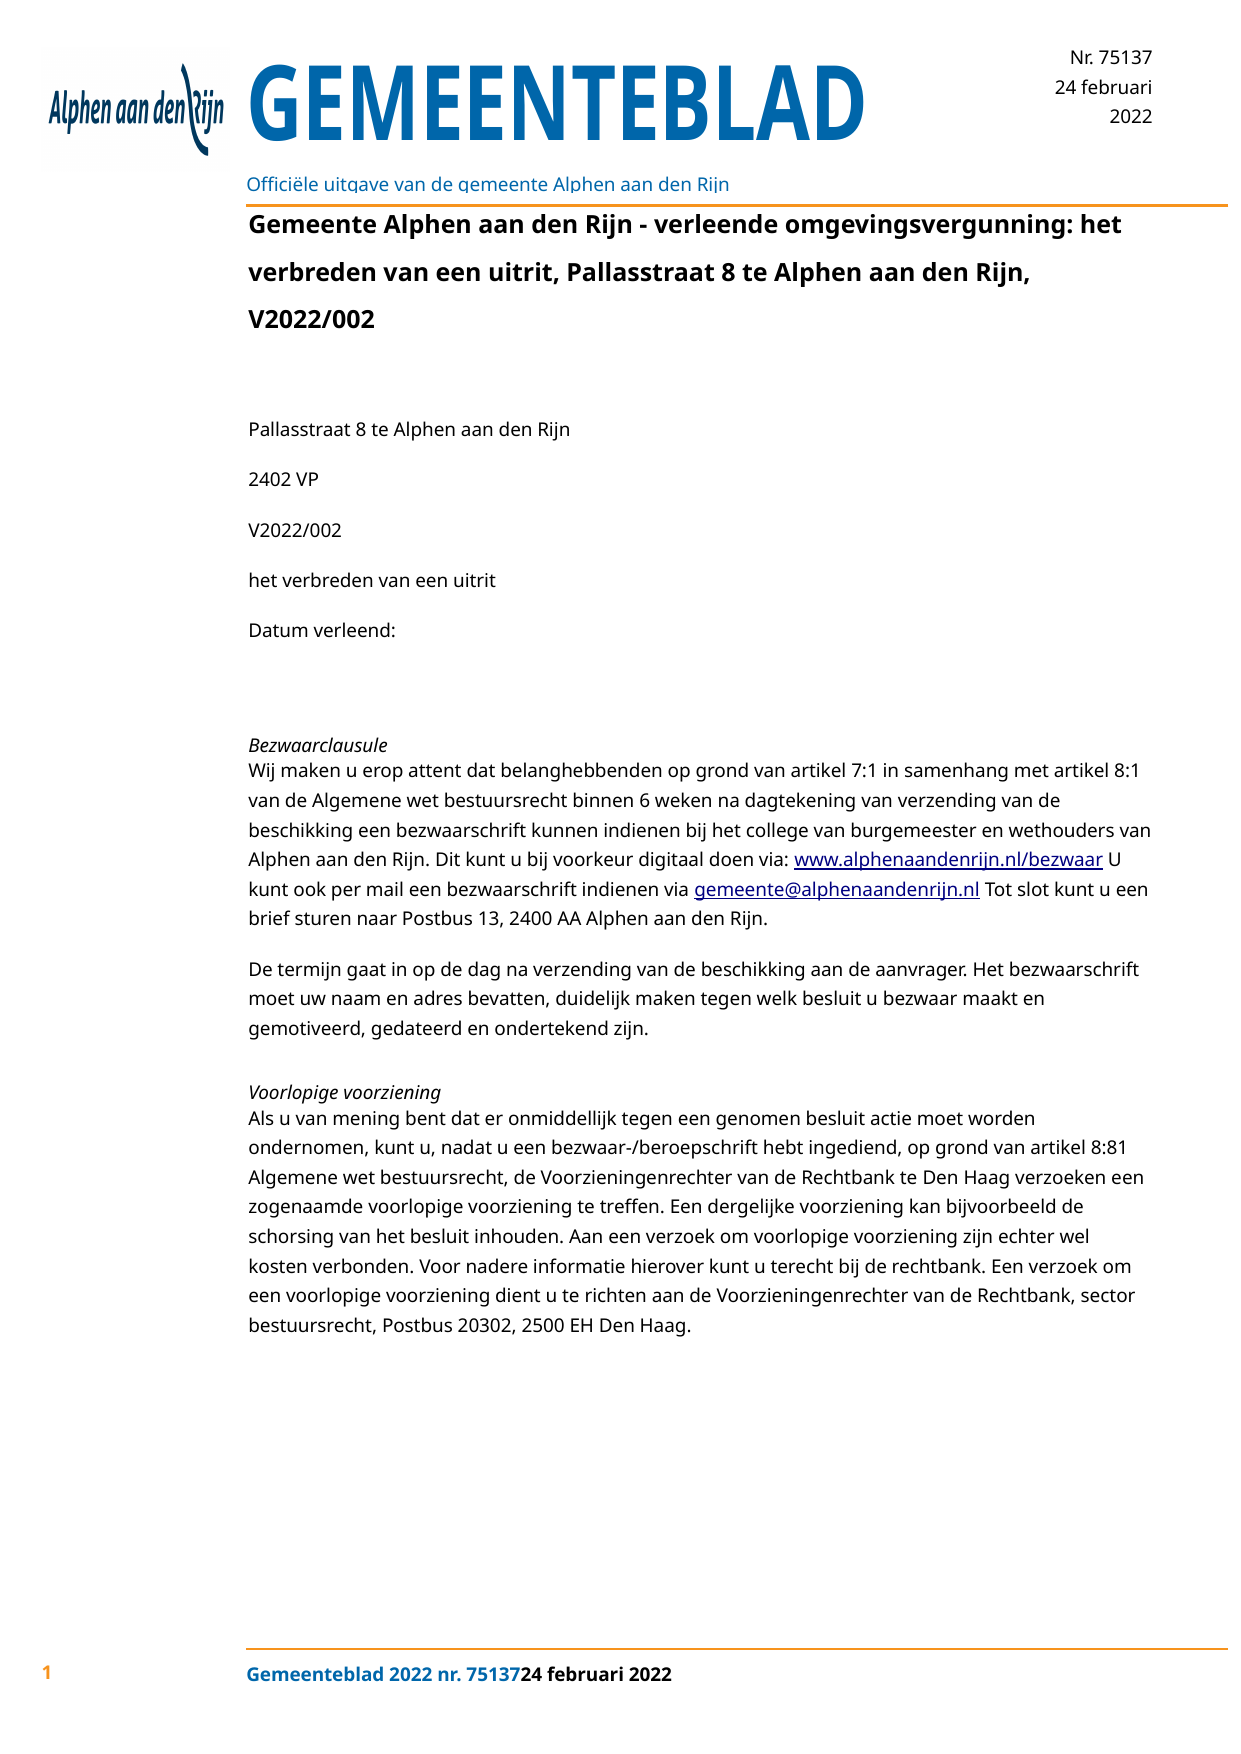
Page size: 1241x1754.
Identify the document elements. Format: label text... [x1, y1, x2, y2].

text Pallasstraat 8 te Alphen aan den Rijn [248, 416, 1152, 442]
text het verbreden van een uitrit [248, 567, 1152, 593]
text Datum verleend: [248, 618, 1152, 643]
picture [41, 47, 231, 172]
text De termijn gaat in op de dag na verzending van de beschikking aan de aanvrager. Het bezwaarschrift moet uw naam en adres bevatten, duidelijk maken tegen welk besluit u bezwaar maakt en gemotiveerd, gedateerd en ondertekend zijn. [248, 956, 1152, 1041]
text Gemeente Alphen aan den Rijn - verleende omgevingsvergunning: het verbreden van een uitrit, Pallasstraat 8 te Alphen aan den Rijn, V2022/002 [248, 207, 1152, 336]
text V2022/002 [248, 517, 1152, 542]
text Wij maken u erop attent dat belanghebbenden op grond van artikel 7:1 in samenhang met artikel 8:1 van de Algemene wet bestuursrecht binnen 6 weken na dagtekening van verzending van de beschikking een bezwaarschrift kunnen indienen bij het college van burgemeester en wethouders van Alphen aan den Rijn. Dit kunt u bij voorkeur digitaal doen via: www.alphenaandenrijn.nl/bezwaar U kunt ook per mail een bezwaarschrift indienen via gemeente@alphenaandenrijn.nl Tot slot kunt u een brief sturen naar Postbus 13, 2400 AA Alphen aan den Rijn. [248, 758, 1152, 931]
text Voorlopige voorziening [248, 1079, 1152, 1105]
text Bezwaarclausule [248, 732, 1152, 758]
text 2402 VP [248, 466, 1152, 492]
text Als u van mening bent dat er onmiddellijk tegen een genomen besluit actie moet worden ondernomen, kunt u, nadat u een bezwaar-/beroepschrift hebt ingediend, op grond van artikel 8:81 Algemene wet bestuursrecht, de Voorzieningenrechter van de Rechtbank te Den Haag verzoeken een zogenaamde voorlopige voorziening te treffen. Een dergelijke voorziening kan bijvoorbeeld de schorsing van het besluit inhouden. Aan een verzoek om voorlopige voorziening zijn echter wel kosten verbonden. Voor nadere informatie hierover kunt u terecht bij de rechtbank. Een verzoek om een voorlopige voorziening dient u te richten aan de Voorzieningenrechter van de Rechtbank, sector bestuursrecht, Postbus 20302, 2500 EH Den Haag. [248, 1105, 1152, 1338]
